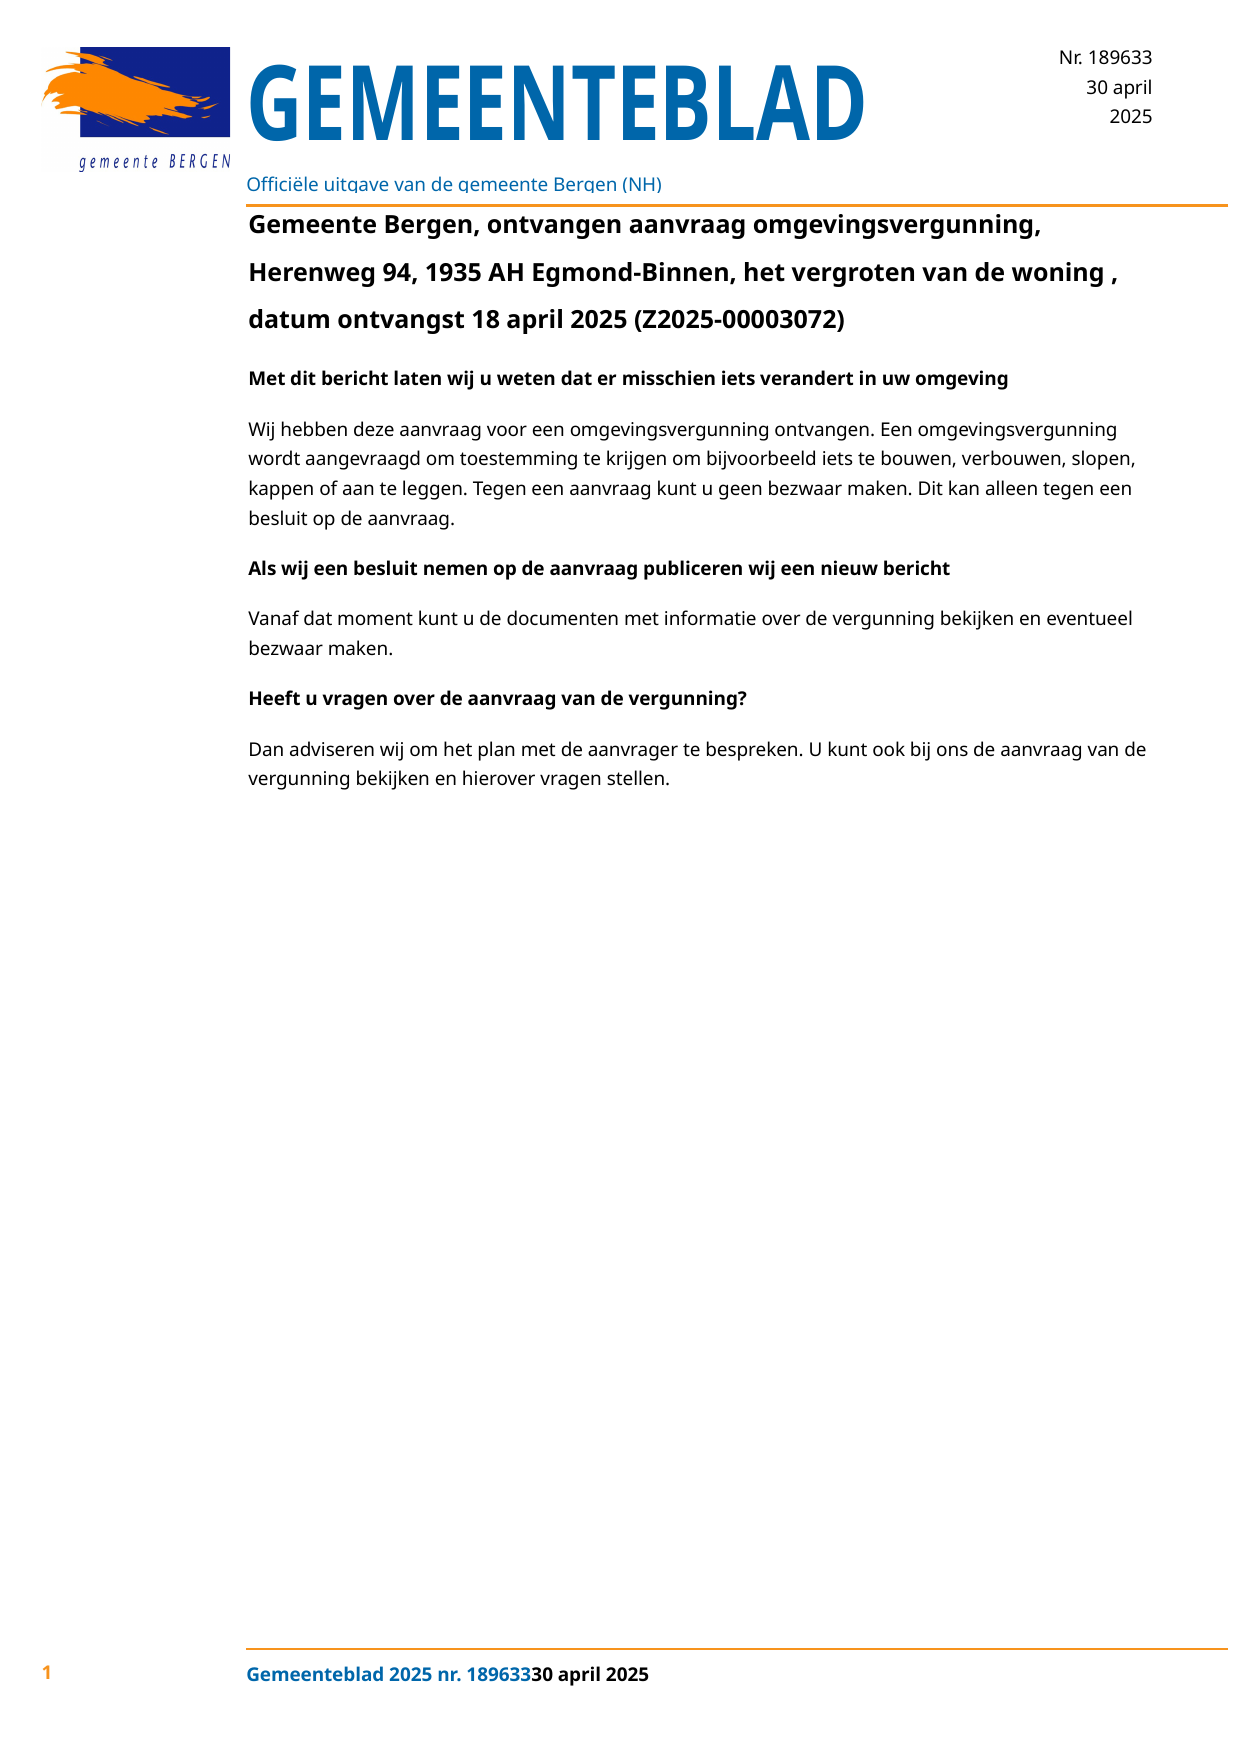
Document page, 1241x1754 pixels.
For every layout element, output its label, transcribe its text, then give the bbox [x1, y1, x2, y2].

text Wij hebben deze aanvraag voor een omgevingsvergunning ontvangen. Een omgevingsvergunning wordt aangevraagd om toestemming te krijgen om bijvoorbeeld iets te bouwen, verbouwen, slopen, kappen of aan te leggen. Tegen een aanvraag kunt u geen bezwaar maken. Dit kan alleen tegen een besluit op de aanvraag. [248, 416, 1152, 530]
text Dan adviseren wij om het plan met de aanvrager te bespreken. U kunt ook bij ons de aanvraag van de vergunning bekijken en hierover vragen stellen. [248, 736, 1152, 791]
picture [41, 47, 231, 172]
text Als wij een besluit nemen op de aanvraag publiceren wij een nieuw bericht [248, 555, 1152, 581]
text Heeft u vragen over de aanvraag van de vergunning? [248, 686, 1152, 711]
text Vanaf dat moment kunt u de documenten met informatie over de vergunning bekijken en eventueel bezwaar maken. [248, 606, 1152, 661]
text Met dit bericht laten wij u weten dat er misschien iets verandert in uw omgeving [248, 366, 1152, 391]
text Gemeente Bergen, ontvangen aanvraag omgevingsvergunning, Herenweg 94, 1935 AH Egmond-Binnen, het vergroten van de woning , datum ontvangst 18 april 2025 (Z2025-00003072) [248, 207, 1152, 336]
